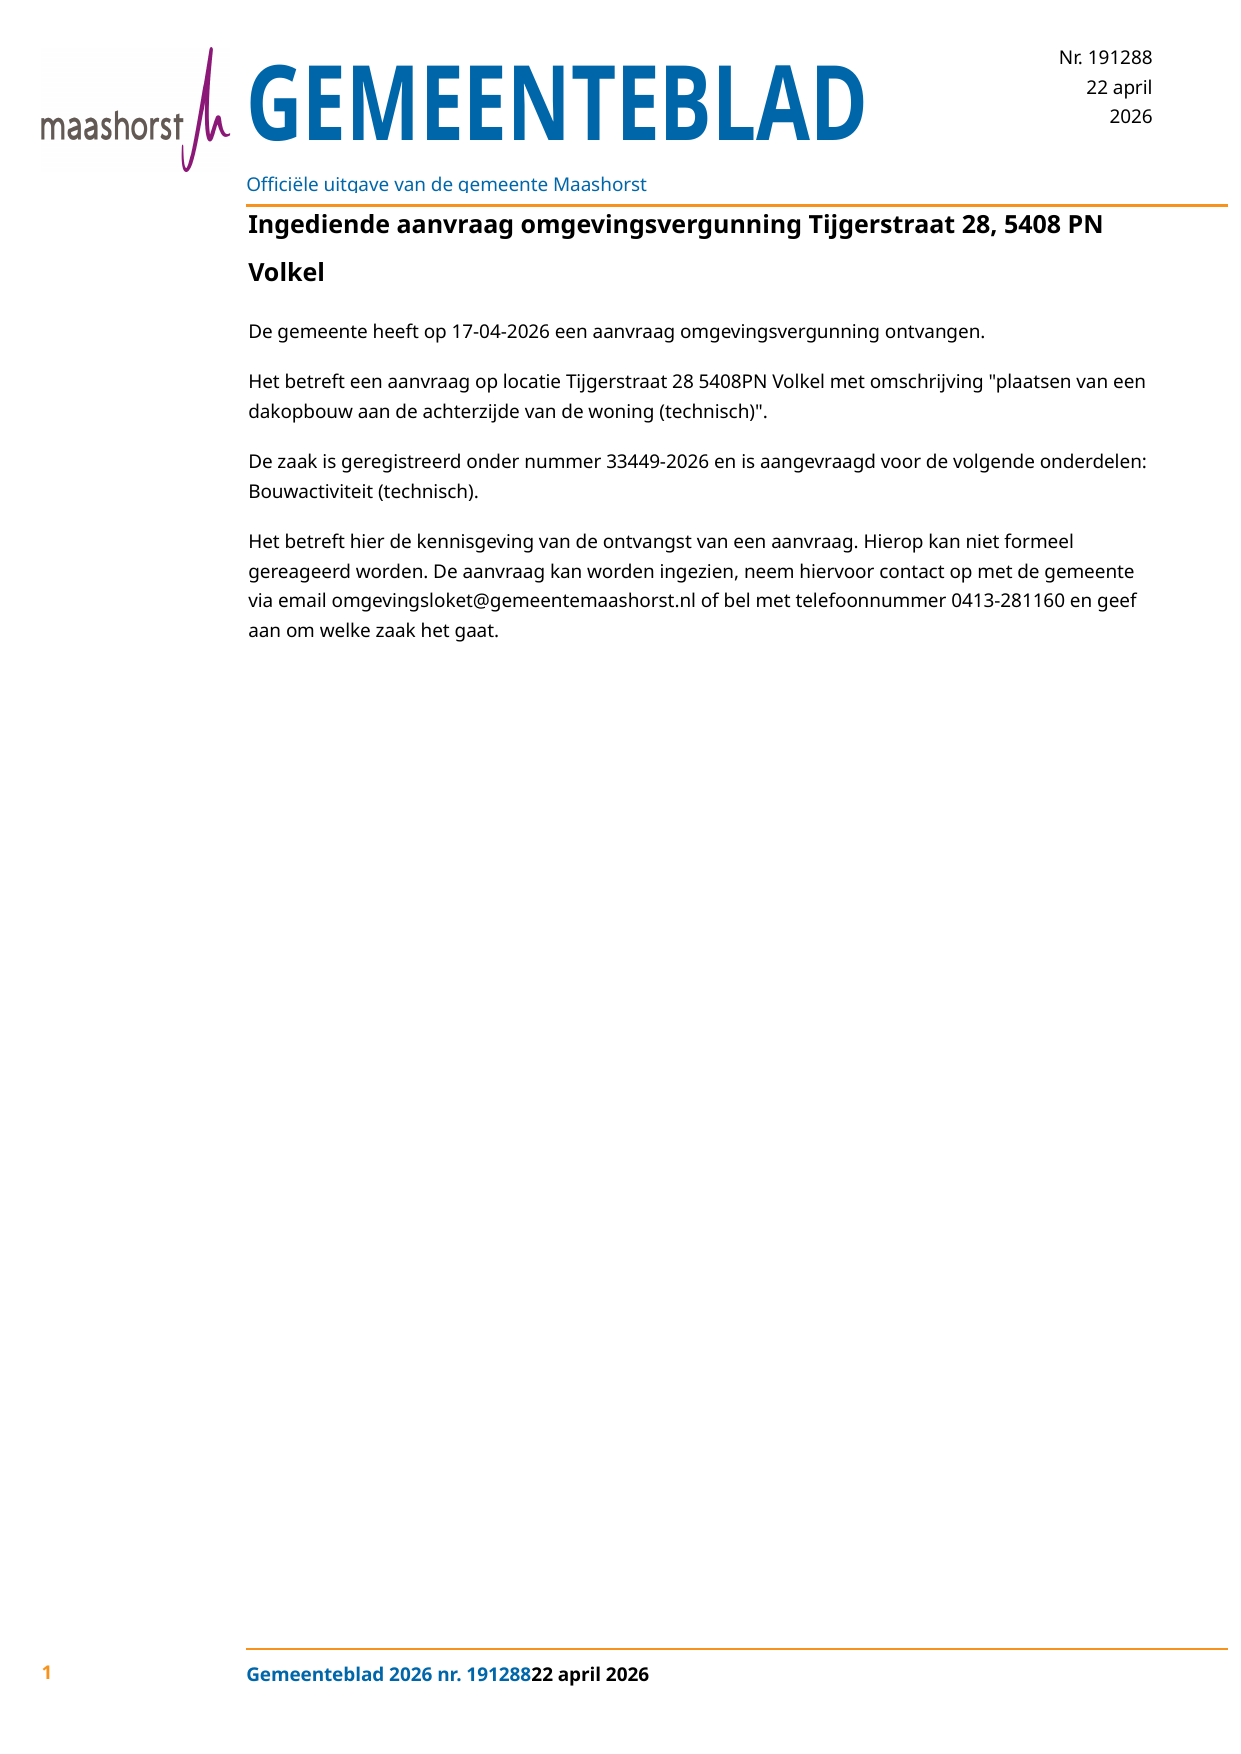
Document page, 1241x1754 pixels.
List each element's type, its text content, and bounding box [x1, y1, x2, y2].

text De gemeente heeft op 17-04-2026 een aanvraag omgevingsvergunning ontvangen. [248, 318, 1152, 344]
text De zaak is geregistreerd onder nummer 33449-2026 en is aangevraagd voor de volgende onderdelen: Bouwactiviteit (technisch). [248, 448, 1152, 504]
text Het betreft een aanvraag op locatie Tijgerstraat 28 5408PN Volkel met omschrijving "plaatsen van een dakopbouw aan de achterzijde van de woning (technisch)". [248, 368, 1152, 424]
text Ingediende aanvraag omgevingsvergunning Tijgerstraat 28, 5408 PN Volkel [248, 207, 1152, 288]
picture [41, 47, 231, 172]
text Het betreft hier de kennisgeving van de ontvangst van een aanvraag. Hierop kan niet formeel gereageerd worden. De aanvraag kan worden ingezien, neem hiervoor contact op met de gemeente via email omgevingsloket@gemeentemaashorst.nl of bel met telefoonnummer 0413-281160 en geef aan om welke zaak het gaat. [248, 528, 1152, 643]
